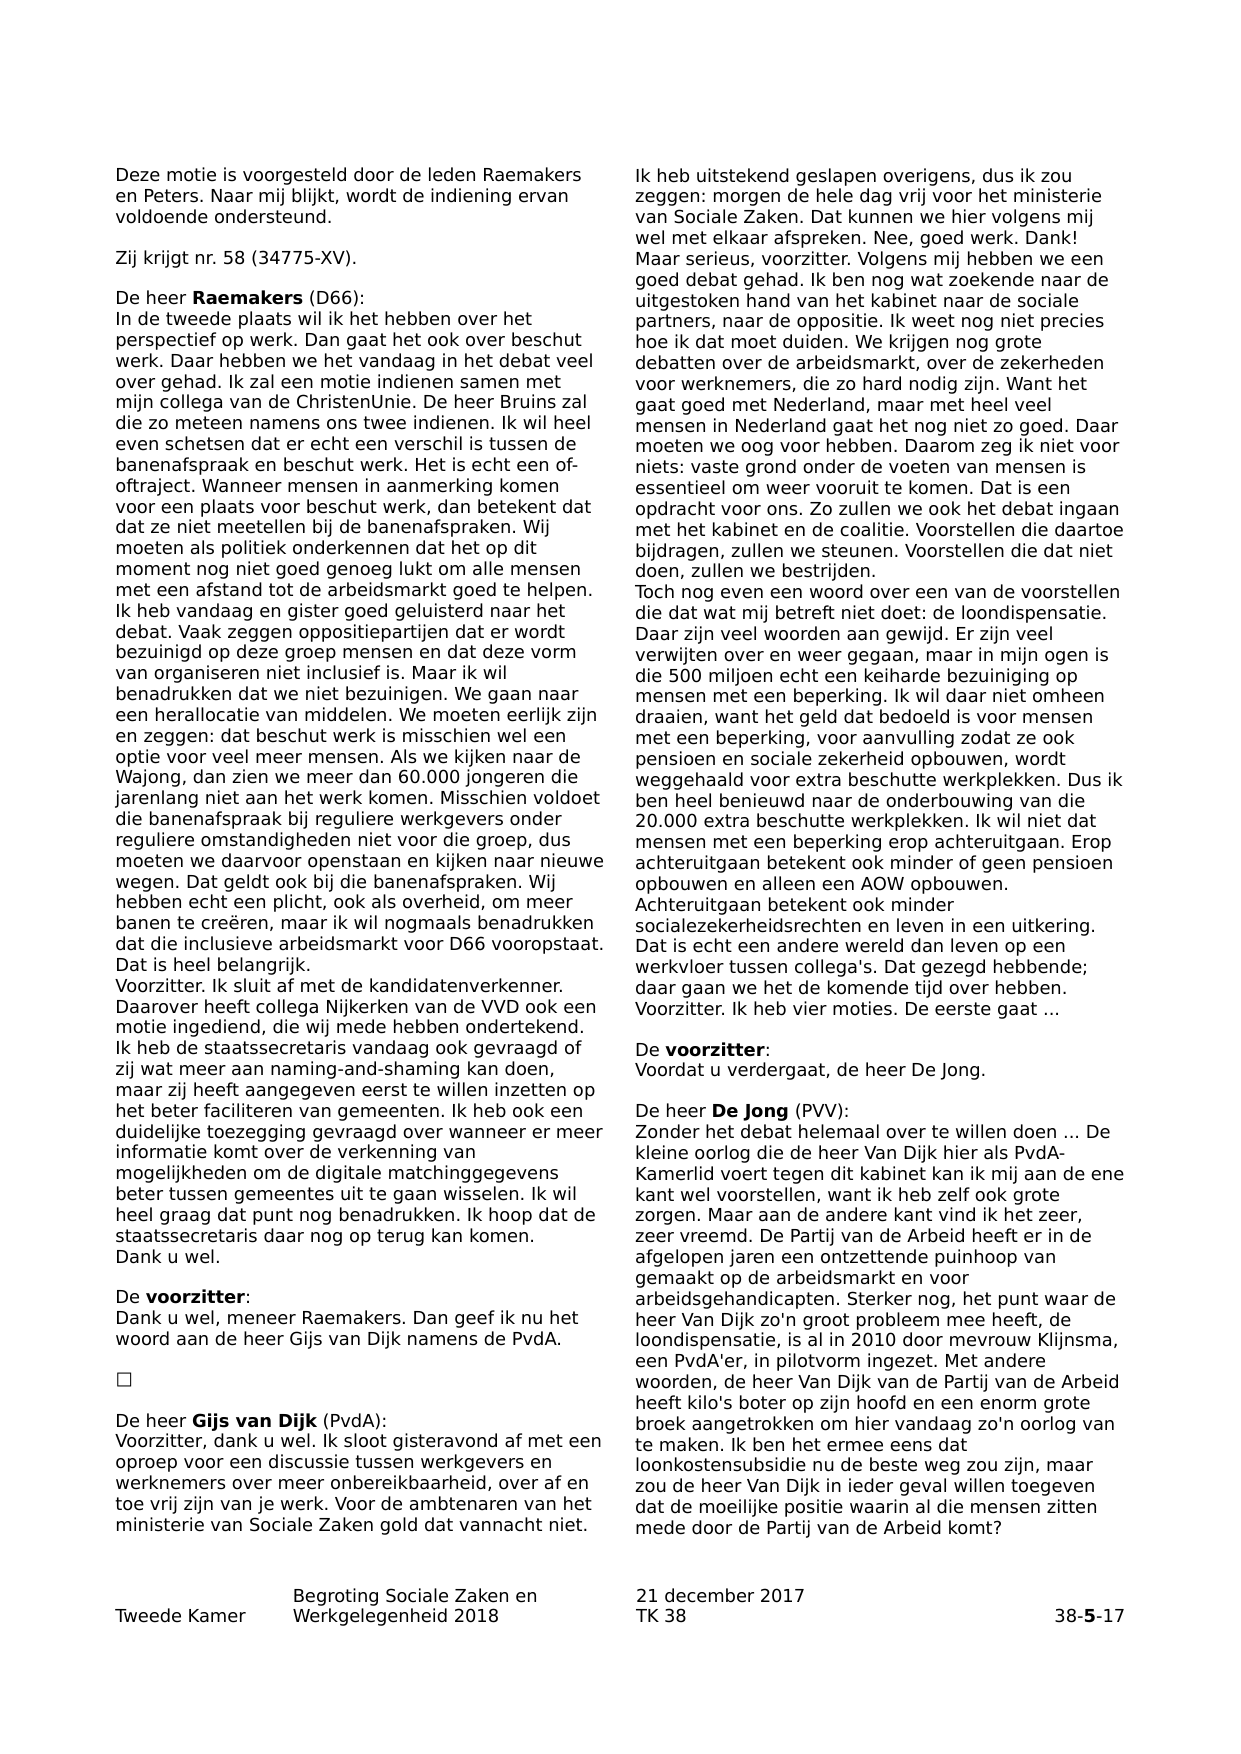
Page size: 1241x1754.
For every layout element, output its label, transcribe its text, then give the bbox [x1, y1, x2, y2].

text Zij krijgt nr. 58 (34775-XV). [115, 247, 605, 268]
text Dank u wel. [115, 1246, 605, 1267]
text De voorzitter: [115, 1287, 605, 1308]
text Voorzitter, dank u wel. Ik sloot gisteravond af met een oproep voor een discussie tussen werkgevers en werknemers over meer onbereikbaarheid, over af en toe vrij zijn van je werk. Voor de ambtenaren van het ministerie van Sociale Zaken gold dat vannacht niet. [115, 1431, 605, 1535]
text Voordat u verdergaat, de heer De Jong. [635, 1060, 1125, 1081]
text Deze motie is voorgesteld door de leden Raemakers en Peters. Naar mij blijkt, wordt de indiening ervan voldoende ondersteund. [115, 165, 605, 227]
text Voorzitter. Ik heb vier moties. De eerste gaat ... [635, 999, 1125, 1019]
text Maar serieus, voorzitter. Volgens mij hebben we een goed debat gehad. Ik ben nog wat zoekende naar de uitgestoken hand van het kabinet naar de sociale partners, naar de oppositie. Ik weet nog niet precies hoe ik dat moet duiden. We krijgen nog grote debatten over de arbeidsmarkt, over de zekerheden voor werknemers, die zo hard nodig zijn. Want het gaat goed met Nederland, maar met heel veel mensen in Nederland gaat het nog niet zo goed. Daar moeten we oog voor hebben. Daarom zeg ik niet voor niets: vaste grond onder de voeten van mensen is essentieel om weer vooruit te komen. Dat is een opdracht voor ons. Zo zullen we ook het debat ingaan met het kabinet en de coalitie. Voorstellen die daartoe bijdragen, zullen we steunen. Voorstellen die dat niet doen, zullen we bestrijden. [635, 249, 1125, 582]
text In de tweede plaats wil ik het hebben over het perspectief op werk. Dan gaat het ook over beschut werk. Daar hebben we het vandaag in het debat veel over gehad. Ik zal een motie indienen samen met mijn collega van de ChristenUnie. De heer Bruins zal die zo meteen namens ons twee indienen. Ik wil heel even schetsen dat er echt een verschil is tussen de banenafspraak en beschut werk. Het is echt een of-oftraject. Wanneer mensen in aanmerking komen voor een plaats voor beschut werk, dan betekent dat dat ze niet meetellen bij de banenafspraken. Wij moeten als politiek onderkennen dat het op dit moment nog niet goed genoeg lukt om alle mensen met een afstand tot de arbeidsmarkt goed te helpen. [115, 309, 605, 601]
text Ik heb uitstekend geslapen overigens, dus ik zou zeggen: morgen de hele dag vrij voor het ministerie van Sociale Zaken. Dat kunnen we hier volgens mij wel met elkaar afspreken. Nee, goed werk. Dank! [635, 165, 1125, 249]
text Toch nog even een woord over een van de voorstellen die dat wat mij betreft niet doet: de loondispensatie. Daar zijn veel woorden aan gewijd. Er zijn veel verwijten over en weer gegaan, maar in mijn ogen is die 500 miljoen echt een keiharde bezuiniging op mensen met een beperking. Ik wil daar niet omheen draaien, want het geld dat bedoeld is voor mensen met een beperking, voor aanvulling zodat ze ook pensioen en sociale zekerheid opbouwen, wordt weggehaald voor extra beschutte werkplekken. Dus ik ben heel benieuwd naar de onderbouwing van die 20.000 extra beschutte werkplekken. Ik wil niet dat mensen met een beperking erop achteruitgaan. Erop achteruitgaan betekent ook minder of geen pensioen opbouwen en alleen een AOW opbouwen. Achteruitgaan betekent ook minder socialezekerheidsrechten en leven in een uitkering. Dat is echt een andere wereld dan leven op een werkvloer tussen collega's. Dat gezegd hebbende; daar gaan we het de komende tijd over hebben. [635, 582, 1125, 999]
text De voorzitter: [635, 1039, 1125, 1060]
text De heer Raemakers (D66): [115, 288, 605, 309]
text Zonder het debat helemaal over te willen doen ... De kleine oorlog die de heer Van Dijk hier als PvdA-Kamerlid voert tegen dit kabinet kan ik mij aan de ene kant wel voorstellen, want ik heb zelf ook grote zorgen. Maar aan de andere kant vind ik het zeer, zeer vreemd. De Partij van de Arbeid heeft er in de afgelopen jaren een ontzettende puinhoop van gemaakt op de arbeidsmarkt en voor arbeidsgehandicapten. Sterker nog, het punt waar de heer Van Dijk zo'n groot probleem mee heeft, de loondispensatie, is al in 2010 door mevrouw Klijnsma, een PvdA'er, in pilotvorm ingezet. Met andere woorden, de heer Van Dijk van de Partij van de Arbeid heeft kilo's boter op zijn hoofd en een enorm grote broek aangetrokken om hier vandaag zo'n oorlog van te maken. Ik ben het ermee eens dat loonkostensubsidie nu de beste weg zou zijn, maar zou de heer Van Dijk in ieder geval willen toegeven dat de moeilijke positie waarin al die mensen zitten mede door de Partij van de Arbeid komt? [635, 1122, 1125, 1538]
text De heer De Jong (PVV): [635, 1101, 1125, 1122]
text De heer Gijs van Dijk (PvdA): [115, 1410, 605, 1431]
text ⬜ [115, 1370, 605, 1390]
text Voorzitter. Ik sluit af met de kandidatenverkenner. Daarover heeft collega Nijkerken van de VVD ook een motie ingediend, die wij mede hebben ondertekend. Ik heb de staatssecretaris vandaag ook gevraagd of zij wat meer aan naming-and-shaming kan doen, maar zij heeft aangegeven eerst te willen inzetten op het beter faciliteren van gemeenten. Ik heb ook een duidelijke toezegging gevraagd over wanneer er meer informatie komt over de verkenning van mogelijkheden om de digitale matchinggegevens beter tussen gemeentes uit te gaan wisselen. Ik wil heel graag dat punt nog benadrukken. Ik hoop dat de staatssecretaris daar nog op terug kan komen. [115, 976, 605, 1246]
text Dank u wel, meneer Raemakers. Dan geef ik nu het woord aan de heer Gijs van Dijk namens de PvdA. [115, 1308, 605, 1350]
text Ik heb vandaag en gister goed geluisterd naar het debat. Vaak zeggen oppositiepartijen dat er wordt bezuinigd op deze groep mensen en dat deze vorm van organiseren niet inclusief is. Maar ik wil benadrukken dat we niet bezuinigen. We gaan naar een herallocatie van middelen. We moeten eerlijk zijn en zeggen: dat beschut werk is misschien wel een optie voor veel meer mensen. Als we kijken naar de Wajong, dan zien we meer dan 60.000 jongeren die jarenlang niet aan het werk komen. Misschien voldoet die banenafspraak bij reguliere werkgevers onder reguliere omstandigheden niet voor die groep, dus moeten we daarvoor openstaan en kijken naar nieuwe wegen. Dat geldt ook bij die banenafspraken. Wij hebben echt een plicht, ook als overheid, om meer banen te creëren, maar ik wil nogmaals benadrukken dat die inclusieve arbeidsmarkt voor D66 vooropstaat. Dat is heel belangrijk. [115, 601, 605, 976]
